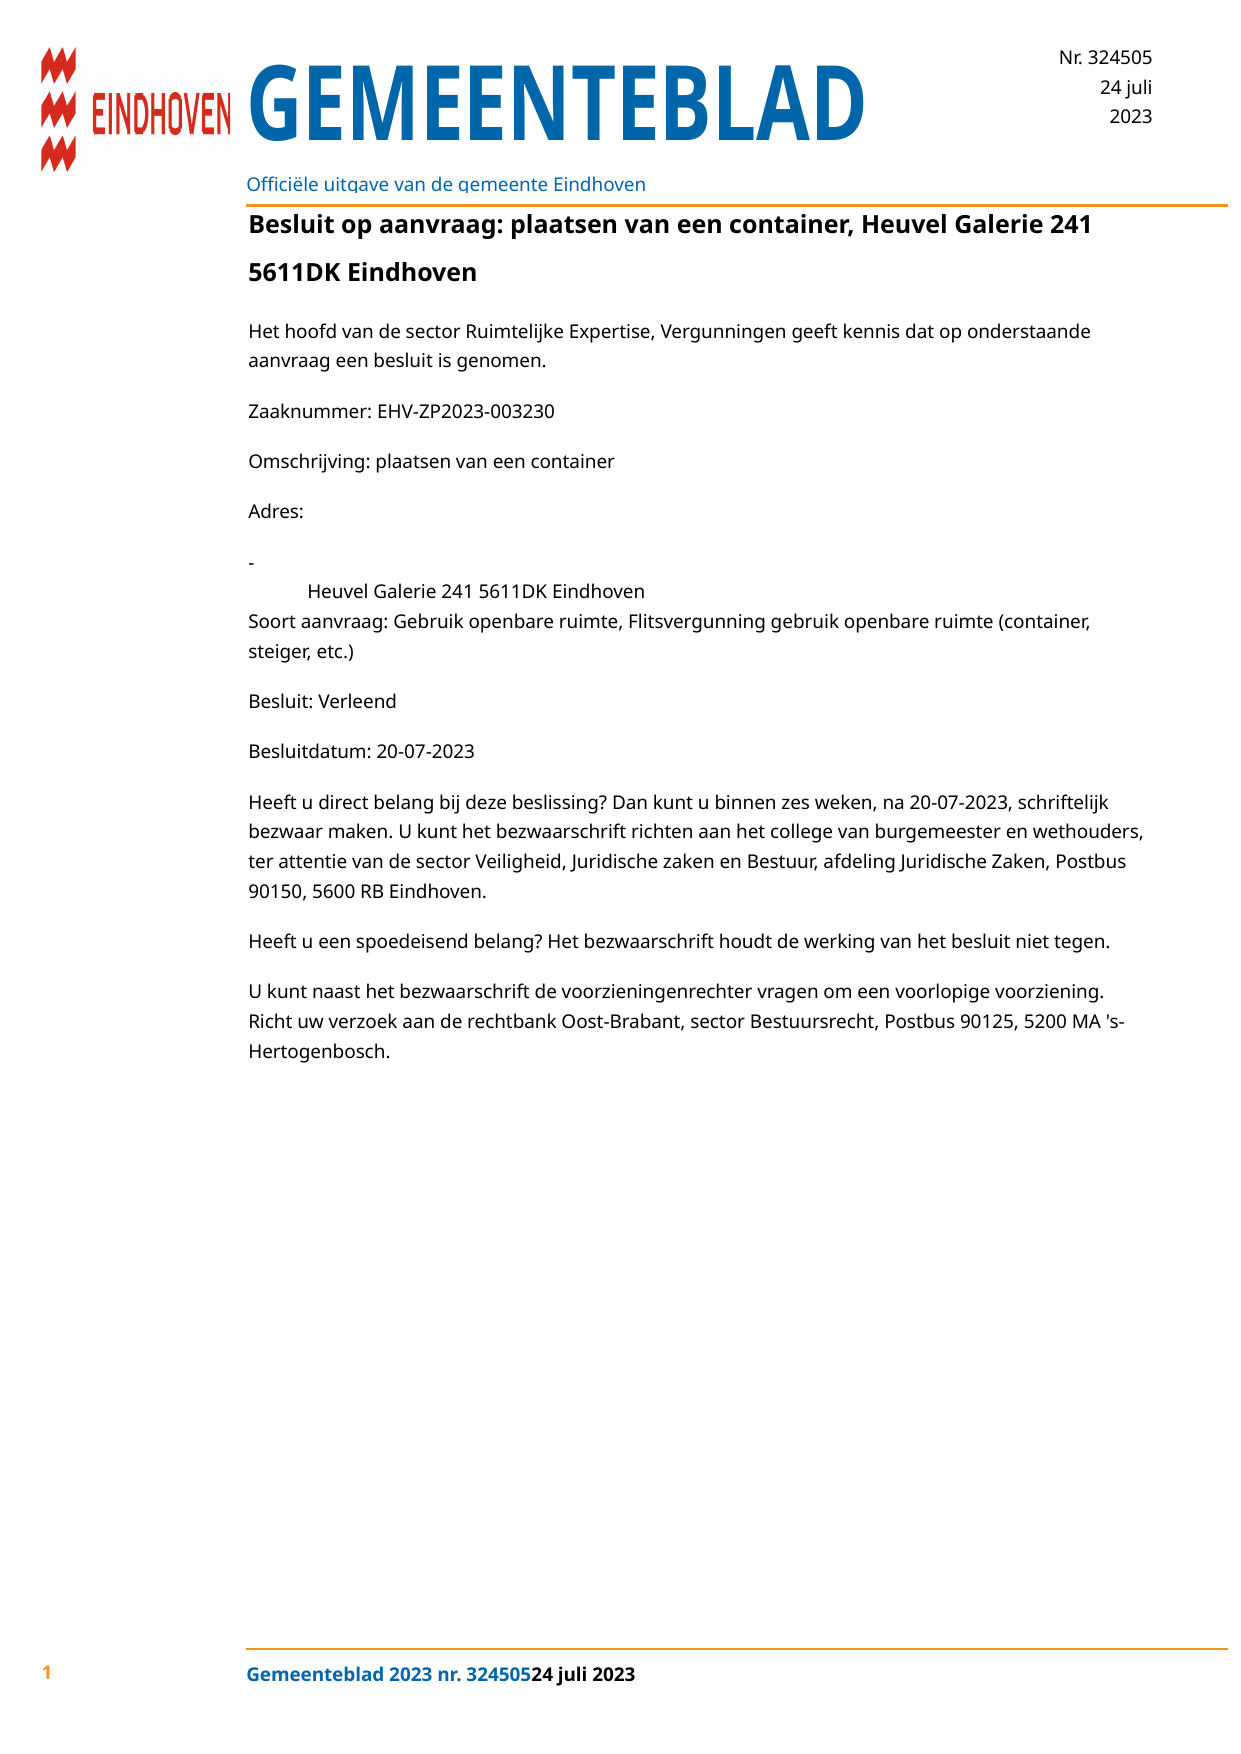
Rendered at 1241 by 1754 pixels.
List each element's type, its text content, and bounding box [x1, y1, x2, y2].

list Heuvel Galerie 241 5611DK Eindhoven [248, 579, 1152, 604]
text Het hoofd van de sector Ruimtelijke Expertise, Vergunningen geeft kennis dat op onderstaande aanvraag een besluit is genomen. [248, 318, 1152, 373]
text Soort aanvraag: Gebruik openbare ruimte, Flitsvergunning gebruik openbare ruimte (container, steiger, etc.) [248, 608, 1152, 664]
text Heeft u een spoedeisend belang? Het bezwaarschrift houdt de werking van het besluit niet tegen. [248, 928, 1152, 954]
text U kunt naast het bezwaarschrift de voorzieningenrechter vragen om een voorlopige voorziening. Richt uw verzoek aan de rechtbank Oost-Brabant, sector Bestuursrecht, Postbus 90125, 5200 MA 's-Hertogenbosch. [248, 979, 1152, 1064]
text Omschrijving: plaatsen van een container [248, 448, 1152, 474]
text Besluitdatum: 20-07-2023 [248, 739, 1152, 764]
text Besluit op aanvraag: plaatsen van een container, Heuvel Galerie 241 5611DK Eindhoven [248, 207, 1152, 288]
picture [41, 47, 231, 172]
text Adres: [248, 499, 1152, 524]
text Zaaknummer: EHV-ZP2023-003230 [248, 398, 1152, 424]
text Heeft u direct belang bij deze beslissing? Dan kunt u binnen zes weken, na 20-07-2023, schriftelijk bezwaar maken. U kunt het bezwaarschrift richten aan het college van burgemeester en wethouders, ter attentie van de sector Veiligheid, Juridische zaken en Bestuur, afdeling Juridische Zaken, Postbus 90150, 5600 RB Eindhoven. [248, 789, 1152, 904]
text Besluit: Verleend [248, 688, 1152, 714]
